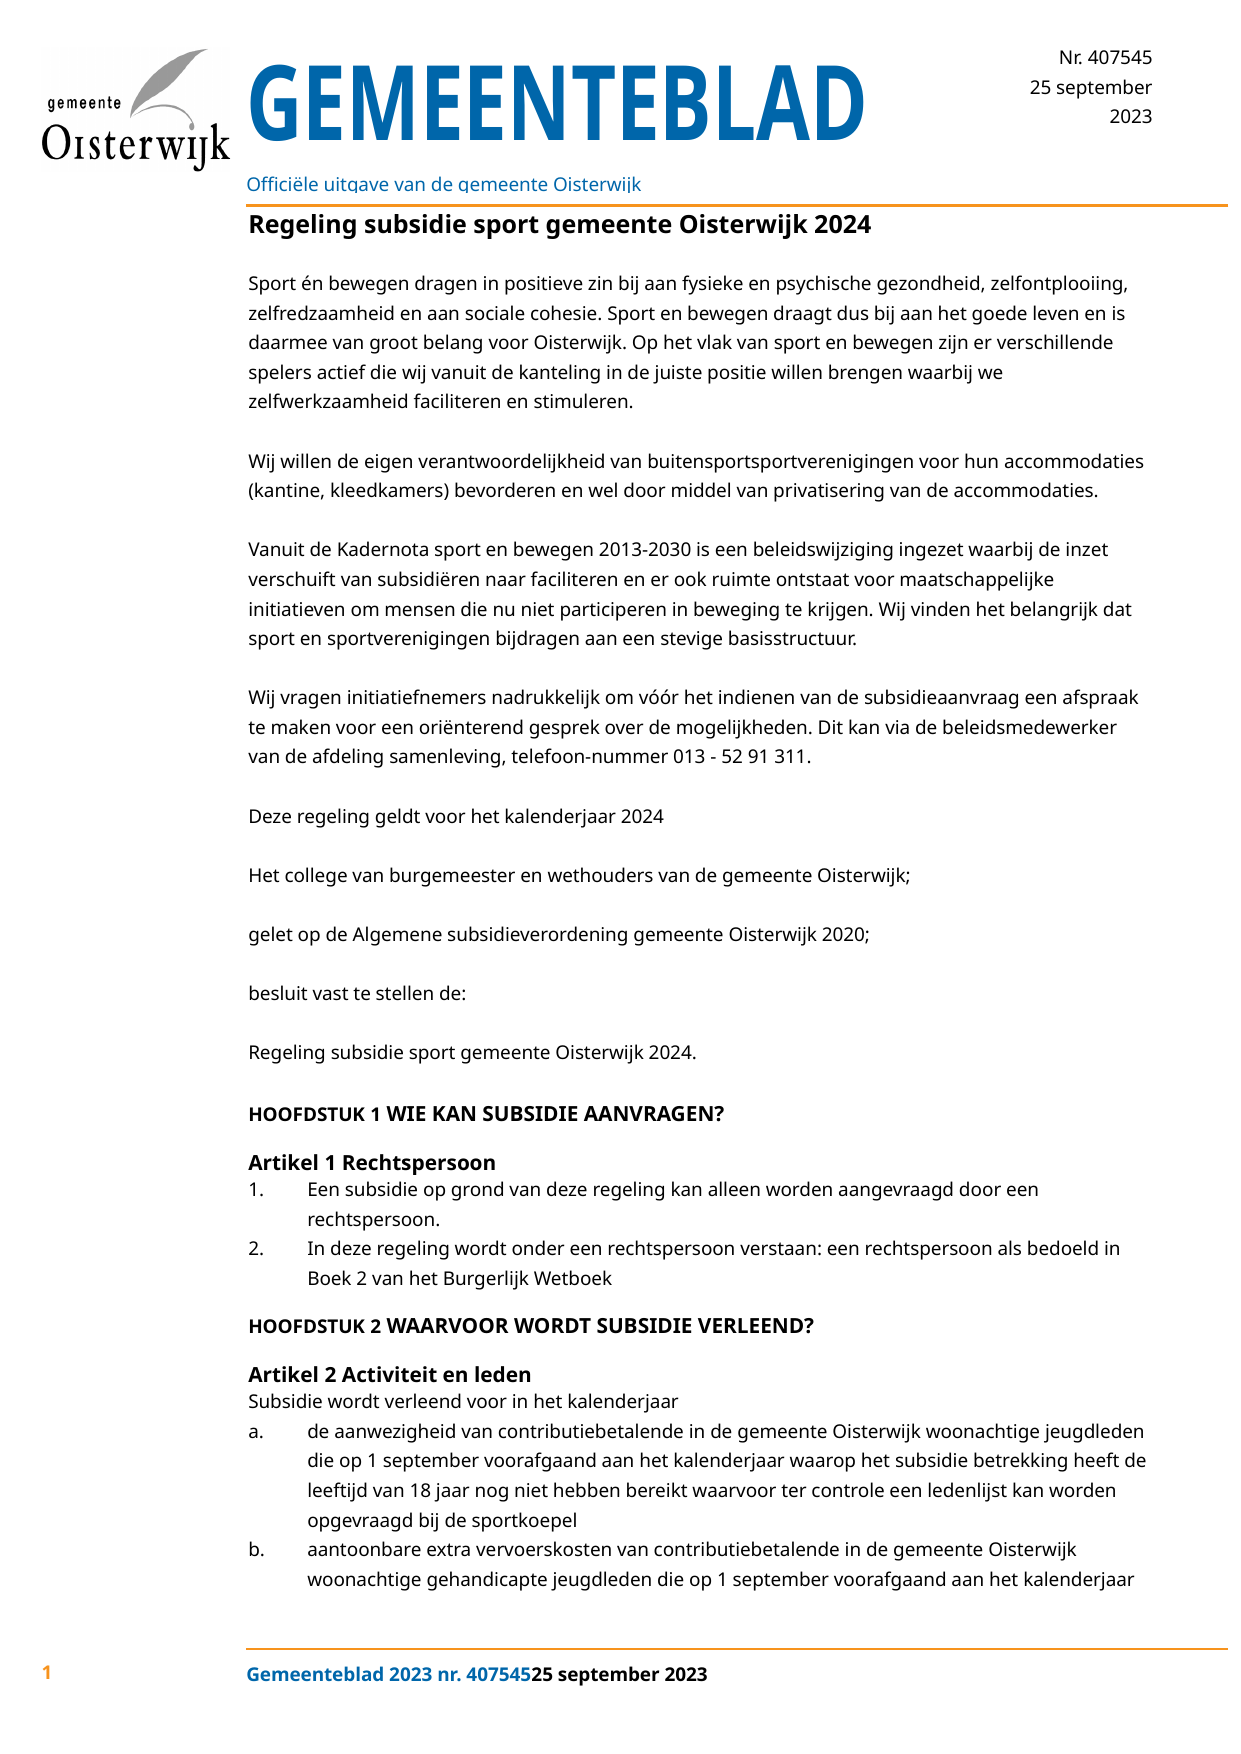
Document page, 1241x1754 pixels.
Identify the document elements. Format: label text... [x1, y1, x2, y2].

text Sport én bewegen dragen in positieve zin bij aan fysieke en psychische gezondheid, zelfontplooiing, zelfredzaamheid en aan sociale cohesie. Sport en bewegen draagt dus bij aan het goede leven en is daarmee van groot belang voor Oisterwijk. Op het vlak van sport en bewegen zijn er verschillende spelers actief die wij vanuit de kanteling in de juiste positie willen brengen waarbij we zelfwerkzaamheid faciliteren en stimuleren. [248, 270, 1152, 414]
text Artikel 1 Rechtspersoon [248, 1148, 1152, 1176]
text Subsidie wordt verleend voor in het kalenderjaar [248, 1388, 1152, 1414]
list Een subsidie op grond van deze regeling kan alleen worden aangevraagd door een rechtspersoon. [248, 1176, 1152, 1232]
text Deze regeling geldt voor het kalenderjaar 2024 [248, 803, 1152, 828]
text Het college van burgemeester en wethouders van de gemeente Oisterwijk; [248, 862, 1152, 888]
text HOOFDSTUK 1 WIE KAN SUBSIDIE AANVRAGEN? [248, 1099, 1152, 1127]
text Regeling subsidie sport gemeente Oisterwijk 2024. [248, 1039, 1152, 1065]
text Wij vragen initiatiefnemers nadrukkelijk om vóór het indienen van de subsidieaanvraag een afspraak te maken voor een oriënterend gesprek over de mogelijkheden. Dit kan via de beleidsmedewerker van de afdeling samenleving, telefoon-nummer 013 - 52 91 311. [248, 684, 1152, 769]
list In deze regeling wordt onder een rechtspersoon verstaan: een rechtspersoon als bedoeld in Boek 2 van het Burgerlijk Wetboek [248, 1236, 1152, 1291]
text Wij willen de eigen verantwoordelijkheid van buitensportsportverenigingen voor hun accommodaties (kantine, kleedkamers) bevorderen en wel door middel van privatisering van de accommodaties. [248, 448, 1152, 503]
text besluit vast te stellen de: [248, 980, 1152, 1006]
text gelet op de Algemene subsidieverordening gemeente Oisterwijk 2020; [248, 921, 1152, 947]
text Regeling subsidie sport gemeente Oisterwijk 2024 [248, 207, 1152, 241]
picture [41, 47, 231, 172]
text Vanuit de Kadernota sport en bewegen 2013-2030 is een beleidswijziging ingezet waarbij de inzet verschuift van subsidiëren naar faciliteren en er ook ruimte ontstaat voor maatschappelijke initiatieven om mensen die nu niet participeren in beweging te krijgen. Wij vinden het belangrijk dat sport en sportverenigingen bijdragen aan een stevige basisstructuur. [248, 537, 1152, 651]
text Artikel 2 Activiteit en leden [248, 1360, 1152, 1388]
text HOOFDSTUK 2 WAARVOOR WORDT SUBSIDIE VERLEEND? [248, 1311, 1152, 1339]
list aantoonbare extra vervoerskosten van contributiebetalende in de gemeente Oisterwijk woonachtige gehandicapte jeugdleden die op 1 september voorafgaand aan het kalenderjaar [248, 1536, 1152, 1592]
list de aanwezigheid van contributiebetalende in de gemeente Oisterwijk woonachtige jeugdleden die op 1 september voorafgaand aan het kalenderjaar waarop het subsidie betrekking heeft de leeftijd van 18 jaar nog niet hebben bereikt waarvoor ter controle een ledenlijst kan worden opgevraagd bij de sportkoepel [248, 1418, 1152, 1532]
